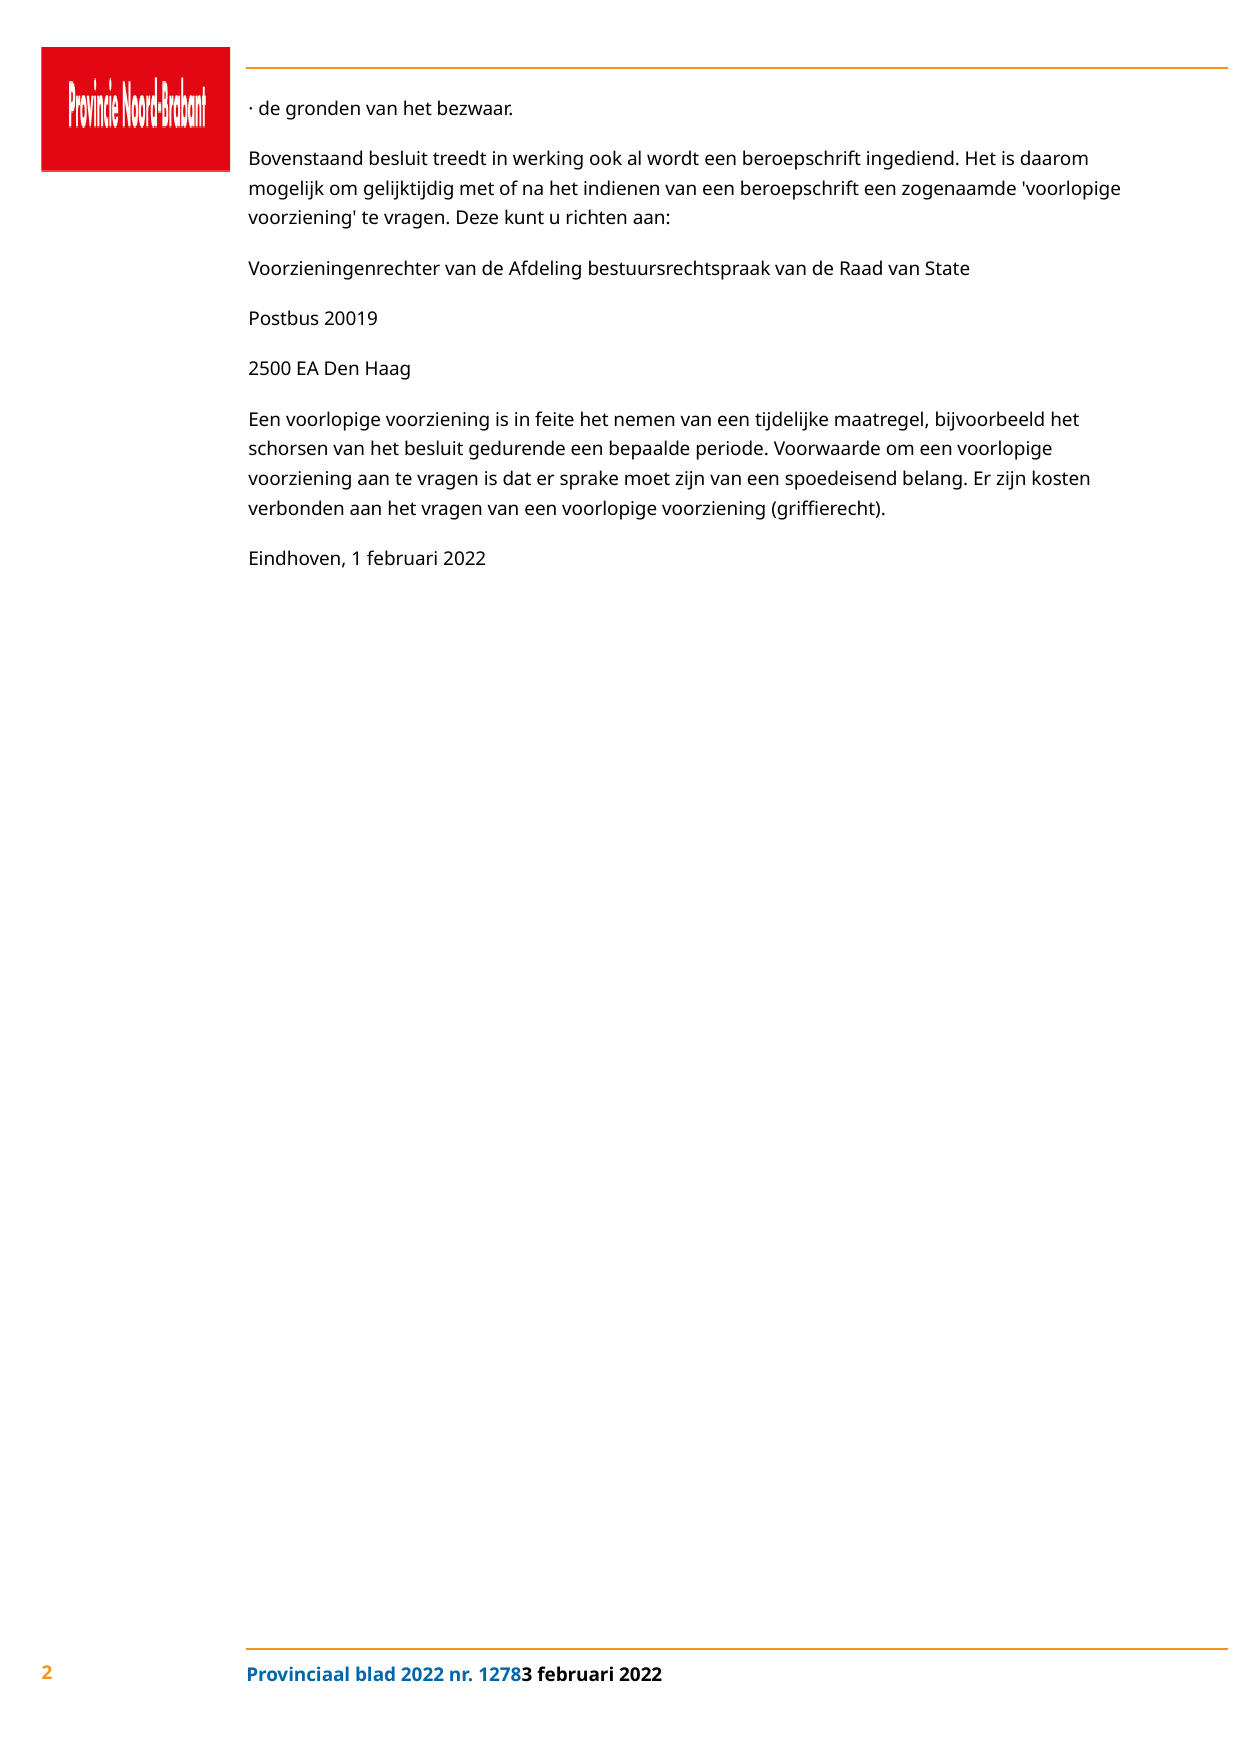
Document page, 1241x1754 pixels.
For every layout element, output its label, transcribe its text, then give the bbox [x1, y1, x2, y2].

text 2500 EA Den Haag [248, 356, 1152, 381]
text Bovenstaand besluit treedt in werking ook al wordt een beroepschrift ingediend. Het is daarom mogelijk om gelijktijdig met of na het indienen van een beroepschrift een zogenaamde 'voorlopige voorziening' te vragen. Deze kunt u richten aan: [248, 145, 1152, 230]
text · de gronden van het bezwaar. [248, 95, 1152, 121]
text Eindhoven, 1 februari 2022 [248, 545, 1152, 571]
text Een voorlopige voorziening is in feite het nemen van een tijdelijke maatregel, bijvoorbeeld het schorsen van het besluit gedurende een bepaalde periode. Voorwaarde om een voorlopige voorziening aan te vragen is dat er sprake moet zijn van een spoedeisend belang. Er zijn kosten verbonden aan het vragen van een voorlopige voorziening (griffierecht). [248, 406, 1152, 521]
text Voorzieningenrechter van de Afdeling bestuursrechtspraak van de Raad van State [248, 255, 1152, 281]
text Postbus 20019 [248, 305, 1152, 331]
picture [41, 47, 231, 172]
